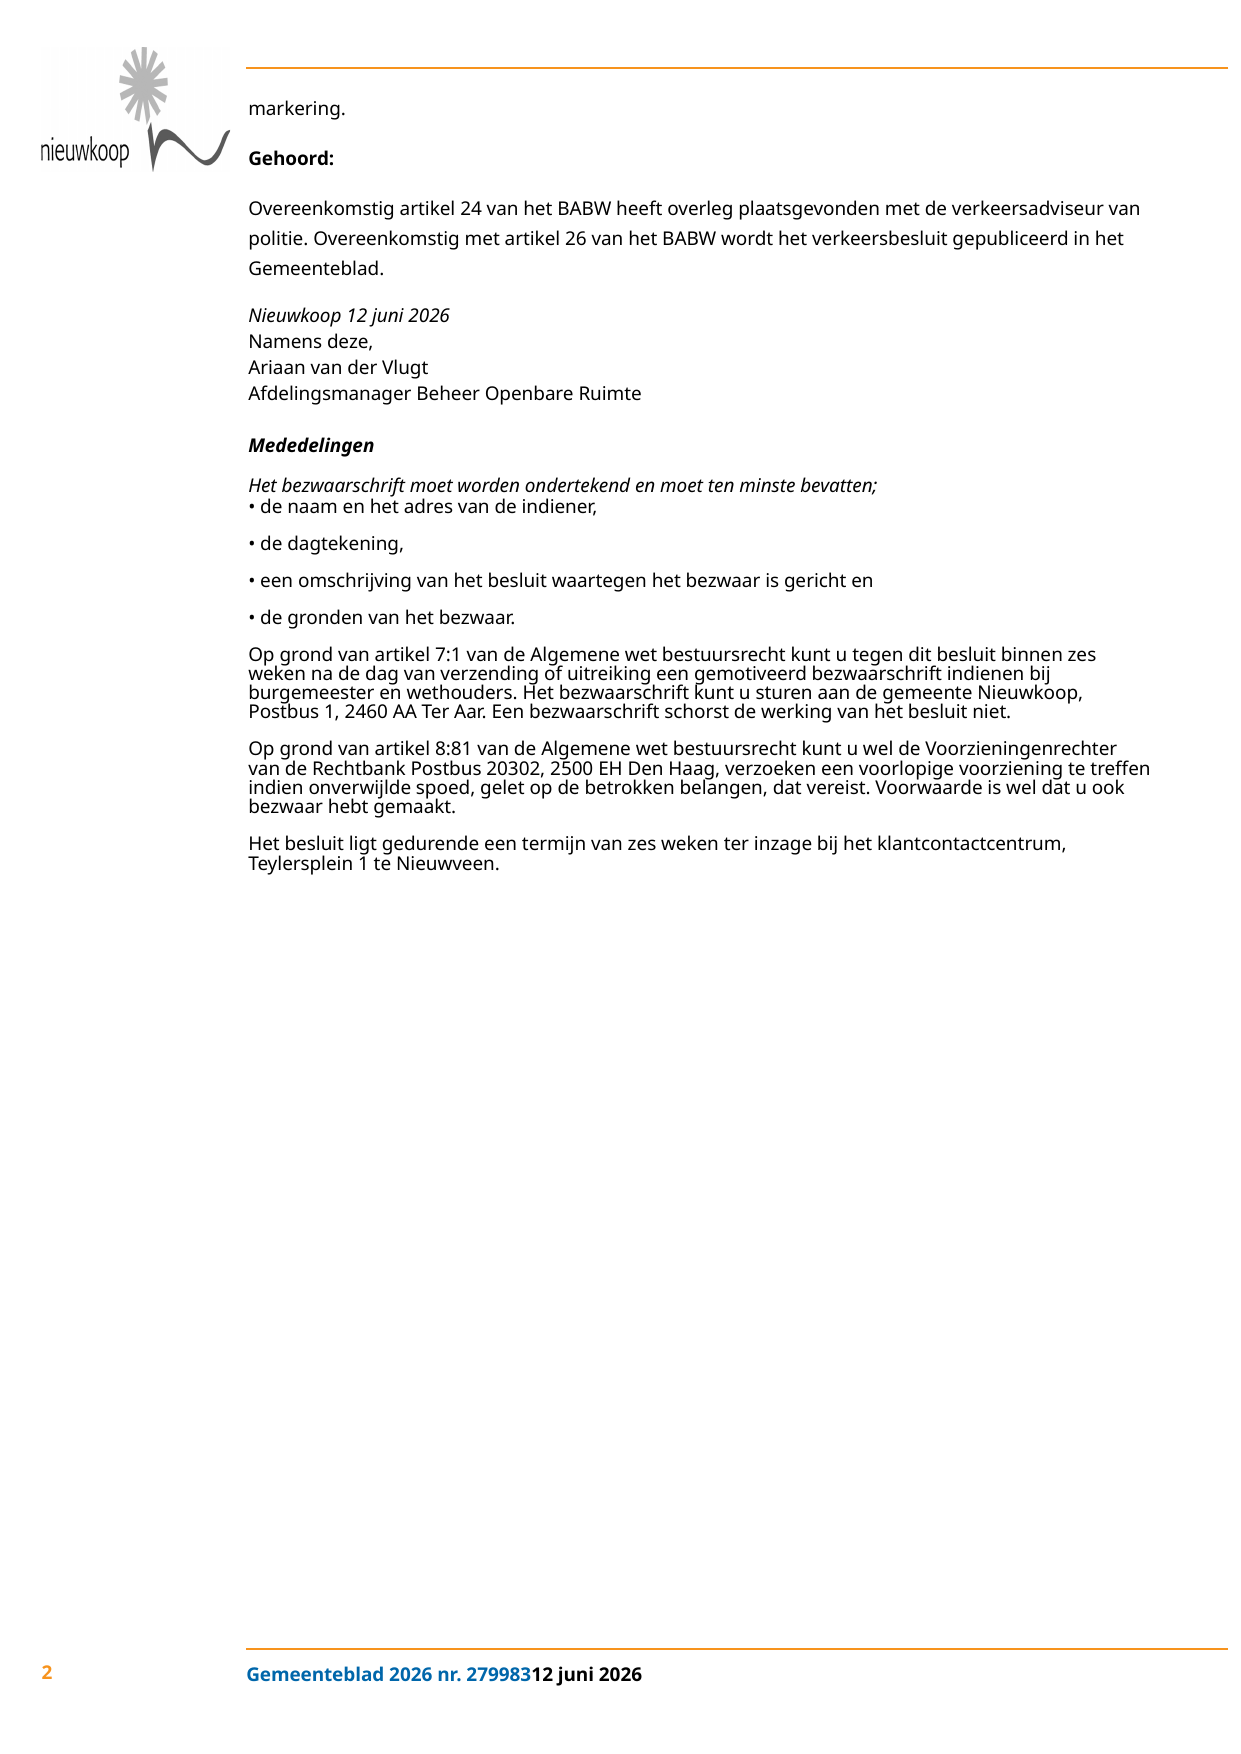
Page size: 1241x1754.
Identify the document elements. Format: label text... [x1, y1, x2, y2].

text • de dagtekening, [248, 535, 1152, 554]
text Overeenkomstig artikel 24 van het BABW heeft overleg plaatsgevonden met de verkeersadviseur van politie. Overeenkomstig met artikel 26 van het BABW wordt het verkeersbesluit gepubliceerd in het Gemeenteblad. [248, 196, 1152, 281]
picture [41, 47, 231, 172]
text • de naam en het adres van de indiener, [248, 498, 1152, 517]
text Het besluit ligt gedurende een termijn van zes weken ter inzage bij het klantcontactcentrum, Teylersplein 1 te Nieuwveen. [248, 835, 1152, 874]
text Mededelingen [248, 433, 1152, 458]
text Ariaan van der Vlugt [248, 354, 1152, 380]
text Gehoord: [248, 145, 1152, 171]
text Afdelingsmanager Beheer Openbare Ruimte [248, 380, 1152, 406]
text Namens deze, [248, 328, 1152, 354]
text Op grond van artikel 7:1 van de Algemene wet bestuursrecht kunt u tegen dit besluit binnen zes weken na de dag van verzending of uitreiking een gemotiveerd bezwaarschrift indienen bij burgemeester en wethouders. Het bezwaarschrift kunt u sturen aan de gemeente Nieuwkoop, Postbus 1, 2460 AA Ter Aar. Een bezwaarschrift schorst de werking van het besluit niet. [248, 646, 1152, 723]
text Nieuwkoop 12 juni 2026 [248, 303, 1152, 328]
text Het bezwaarschrift moet worden ondertekend en moet ten minste bevatten; [248, 472, 1152, 498]
text • een omschrijving van het besluit waartegen het bezwaar is gericht en [248, 572, 1152, 591]
text • de gronden van het bezwaar. [248, 609, 1152, 628]
text markering. [248, 95, 1152, 121]
text Op grond van artikel 8:81 van de Algemene wet bestuursrecht kunt u wel de Voorzieningenrechter van de Rechtbank Postbus 20302, 2500 EH Den Haag, verzoeken een voorlopige voorziening te treffen indien onverwijlde spoed, gelet op de betrokken belangen, dat vereist. Voorwaarde is wel dat u ook bezwaar hebt gemaakt. [248, 740, 1152, 817]
